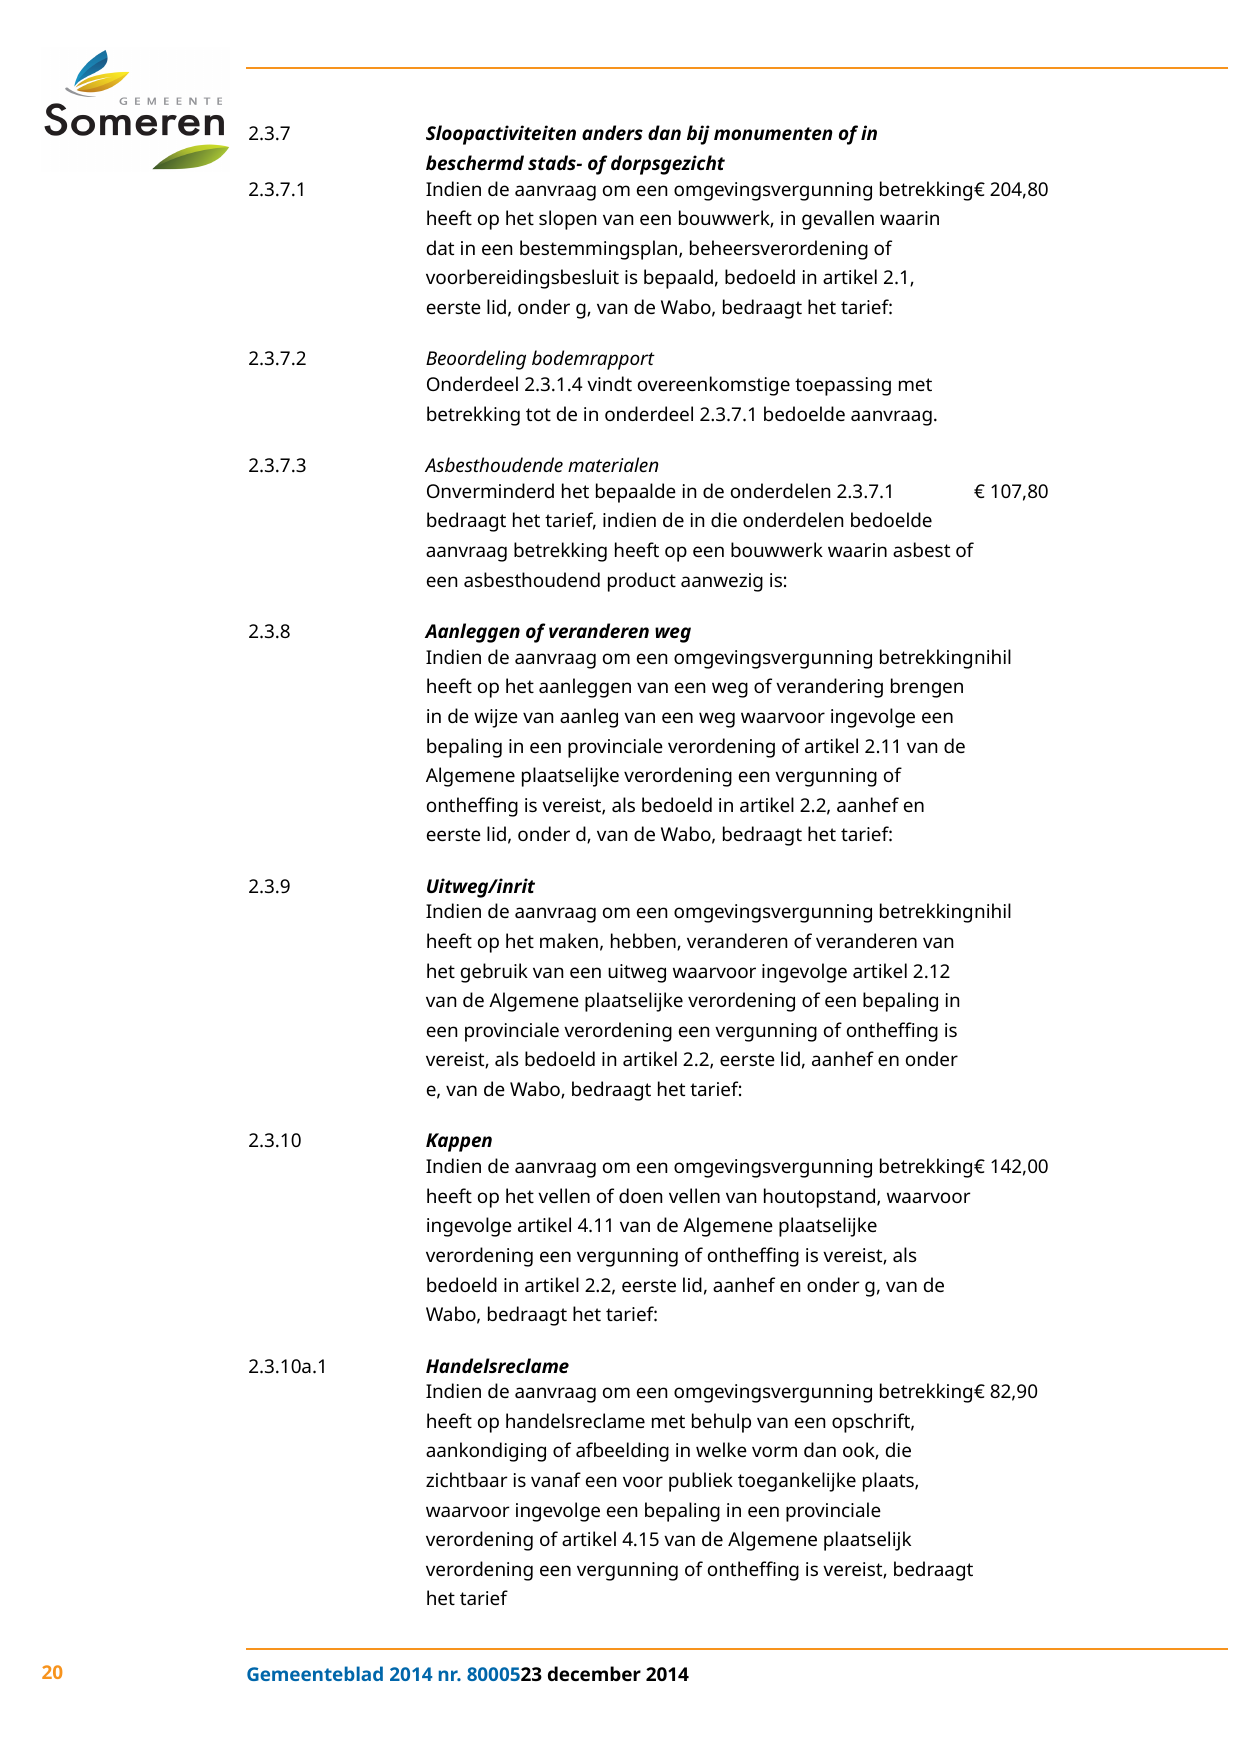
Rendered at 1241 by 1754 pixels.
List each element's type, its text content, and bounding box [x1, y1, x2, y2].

table_cell Handelsreclame [426, 1353, 974, 1378]
table_cell 2.3.7.3 [248, 453, 426, 478]
table_cell Indien de aanvraag om een omgevingsvergunning betrekking heeft op het aanleggen van een weg of verandering brengen in de wijze van aanleg van een weg waarvoor ingevolge een bepaling in een provinciale verordening of artikel 2.11 van de Algemene plaatselijke verordening een vergunning of ontheffing is vereist, als bedoeld in artikel 2.2, aanhef en eerste lid, onder d, van de Wabo, bedraagt het tarief: [426, 644, 974, 847]
table_cell Uitweg/inrit [426, 873, 974, 899]
table_cell nihil [974, 644, 1152, 847]
table_cell Indien de aanvraag om een omgevingsvergunning betrekking heeft op het vellen of doen vellen van houtopstand, waarvoor ingevolge artikel 4.11 van de Algemene plaatselijke verordening een vergunning of ontheffing is vereist, als bedoeld in artikel 2.2, eerste lid, aanhef en onder g, van de Wabo, bedraagt het tarief: [426, 1154, 974, 1327]
table_cell [248, 644, 426, 847]
table_cell [248, 1379, 426, 1611]
table_cell [248, 899, 426, 1102]
table_cell [248, 95, 426, 121]
table_cell [974, 1327, 1152, 1353]
table_cell [426, 847, 974, 873]
table_cell [974, 873, 1152, 899]
table_cell [426, 593, 974, 618]
picture [41, 47, 231, 172]
table_cell Kappen [426, 1128, 974, 1153]
table_cell [974, 593, 1152, 618]
table_cell [974, 1128, 1152, 1153]
table_cell [974, 1102, 1152, 1128]
table_cell [974, 346, 1152, 371]
table_cell 2.3.7.2 [248, 346, 426, 371]
table_cell [248, 371, 426, 427]
table_cell Asbesthoudende materialen [426, 453, 974, 478]
table_cell [248, 847, 426, 873]
table_cell Indien de aanvraag om een omgevingsvergunning betrekking heeft op het slopen van een bouwwerk, in gevallen waarin dat in een bestemmingsplan, beheersverordening of voorbereidingsbesluit is bepaald, bedoeld in artikel 2.1, eerste lid, onder g, van de Wabo, bedraagt het tarief: [426, 176, 974, 320]
table_cell [248, 1154, 426, 1327]
table_cell nihil [974, 899, 1152, 1102]
table_cell [426, 1327, 974, 1353]
table_cell [426, 1102, 974, 1128]
table_cell 2.3.10a.1 [248, 1353, 426, 1378]
table_cell 2.3.7 [248, 121, 426, 176]
table_cell [248, 1102, 426, 1128]
table_cell [974, 847, 1152, 873]
table_cell [974, 320, 1152, 346]
table_cell [974, 453, 1152, 478]
table_cell [974, 121, 1152, 176]
table_cell [426, 320, 974, 346]
table_cell € 82,90 [974, 1379, 1152, 1611]
table_cell Sloopactiviteiten anders dan bij monumenten of in beschermd stads- of dorpsgezicht [426, 121, 974, 176]
table_cell [248, 427, 426, 452]
table_cell Onverminderd het bepaalde in de onderdelen 2.3.7.1 bedraagt het tarief, indien de in die onderdelen bedoelde aanvraag betrekking heeft op een bouwwerk waarin asbest of een asbesthoudend product aanwezig is: [426, 478, 974, 593]
table_cell Onderdeel 2.3.1.4 vindt overeenkomstige toepassing met betrekking tot de in onderdeel 2.3.7.1 bedoelde aanvraag. [426, 371, 974, 427]
table_cell [426, 95, 974, 121]
table_cell Indien de aanvraag om een omgevingsvergunning betrekking heeft op het maken, hebben, veranderen of veranderen van het gebruik van een uitweg waarvoor ingevolge artikel 2.12 van de Algemene plaatselijke verordening of een bepaling in een provinciale verordening een vergunning of ontheffing is vereist, als bedoeld in artikel 2.2, eerste lid, aanhef en onder e, van de Wabo, bedraagt het tarief: [426, 899, 974, 1102]
table_cell [974, 371, 1152, 427]
table_cell [248, 593, 426, 618]
table_cell [974, 95, 1152, 121]
table_cell [248, 1327, 426, 1353]
table_cell 2.3.10 [248, 1128, 426, 1153]
table_cell Beoordeling bodemrapport [426, 346, 974, 371]
table_cell Aanleggen of veranderen weg [426, 618, 974, 644]
table_cell Indien de aanvraag om een omgevingsvergunning betrekking heeft op handelsreclame met behulp van een opschrift, aankondiging of afbeelding in welke vorm dan ook, die zichtbaar is vanaf een voor publiek toegankelijke plaats, waarvoor ingevolge een bepaling in een provinciale verordening of artikel 4.15 van de Algemene plaatselijk verordening een vergunning of ontheffing is vereist, bedraagt het tarief [426, 1379, 974, 1611]
table_cell [426, 427, 974, 452]
table_cell € 142,00 [974, 1154, 1152, 1327]
table_cell [974, 618, 1152, 644]
table_cell [974, 427, 1152, 452]
table_cell [974, 1353, 1152, 1378]
table_cell € 107,80 [974, 478, 1152, 593]
table_cell [248, 478, 426, 593]
table_cell € 204,80 [974, 176, 1152, 320]
table_cell 2.3.7.1 [248, 176, 426, 320]
table_cell [248, 320, 426, 346]
table_cell 2.3.9 [248, 873, 426, 899]
table_cell 2.3.8 [248, 618, 426, 644]
